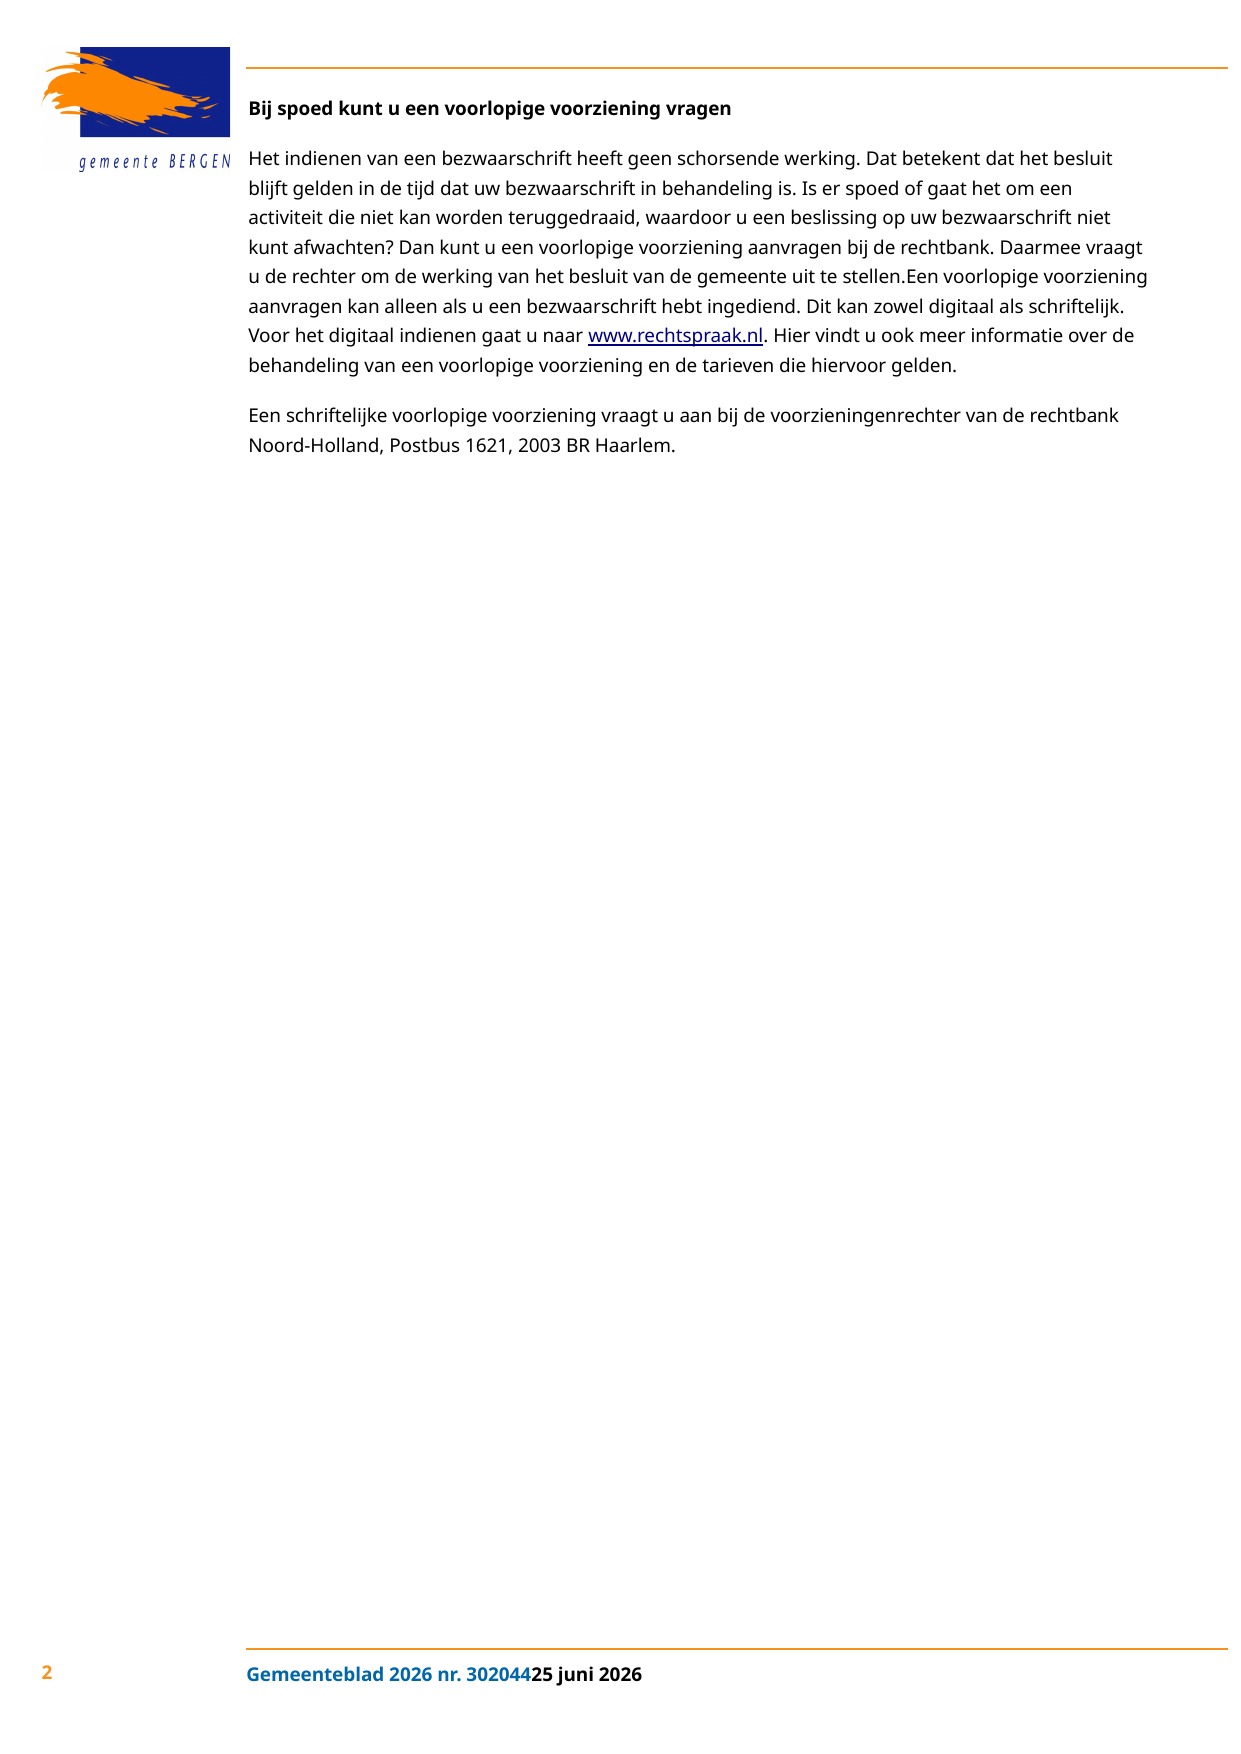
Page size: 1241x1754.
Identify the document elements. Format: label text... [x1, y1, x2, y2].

text Het indienen van een bezwaarschrift heeft geen schorsende werking. Dat betekent dat het besluit blijft gelden in de tijd dat uw bezwaarschrift in behandeling is. Is er spoed of gaat het om een activiteit die niet kan worden teruggedraaid, waardoor u een beslissing op uw bezwaarschrift niet kunt afwachten? Dan kunt u een voorlopige voorziening aanvragen bij de rechtbank. Daarmee vraagt u de rechter om de werking van het besluit van de gemeente uit te stellen.Een voorlopige voorziening aanvragen kan alleen als u een bezwaarschrift hebt ingediend. Dit kan zowel digitaal als schriftelijk. Voor het digitaal indienen gaat u naar www.rechtspraak.nl. Hier vindt u ook meer informatie over de behandeling van een voorlopige voorziening en de tarieven die hiervoor gelden. [248, 145, 1152, 378]
picture [41, 47, 231, 172]
text Een schriftelijke voorlopige voorziening vraagt u aan bij de voorzieningenrechter van de rechtbank Noord-Holland, Postbus 1621, 2003 BR Haarlem. [248, 403, 1152, 458]
text Bij spoed kunt u een voorlopige voorziening vragen [248, 95, 1152, 121]
